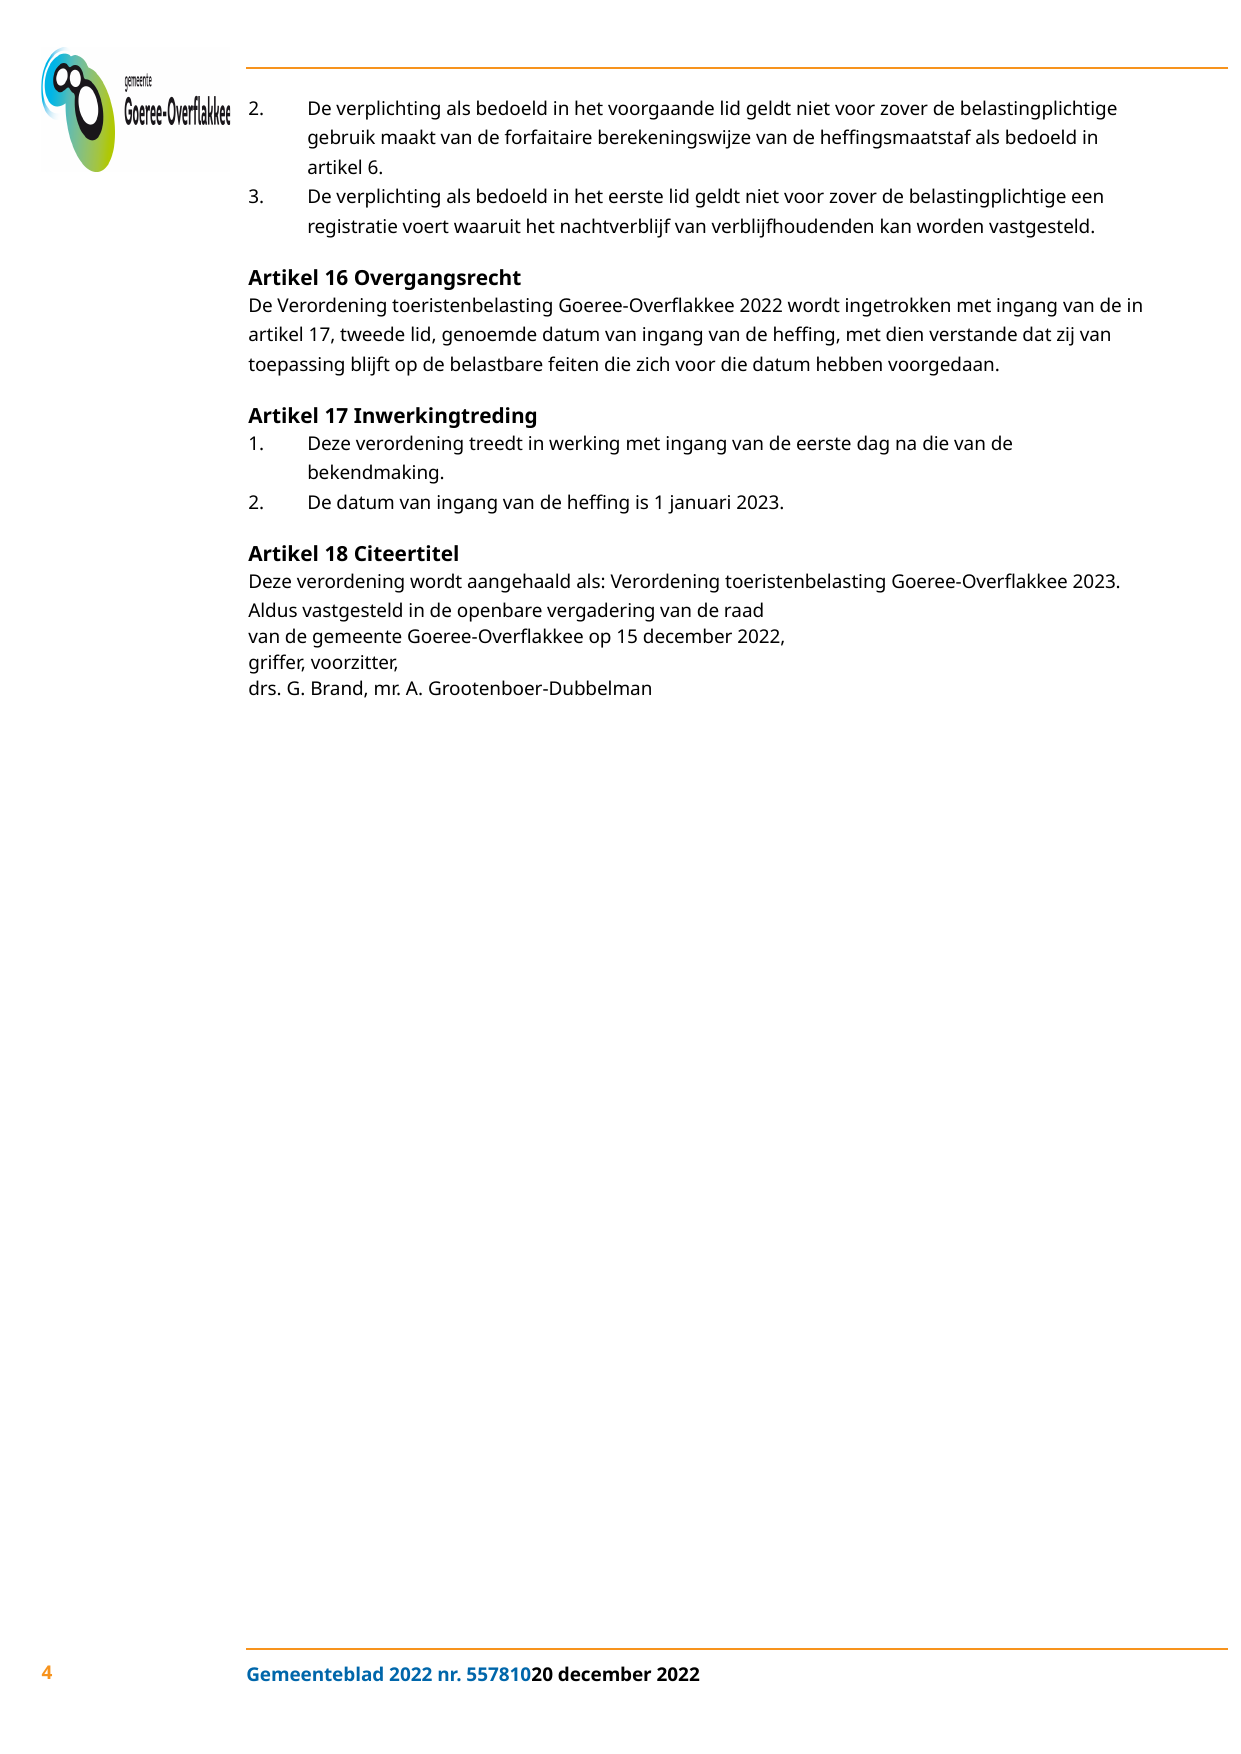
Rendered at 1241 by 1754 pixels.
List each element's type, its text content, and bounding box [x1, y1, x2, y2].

text Artikel 16 Overgangsrecht [248, 263, 1152, 292]
text drs. G. Brand, mr. A. Grootenboer-Dubbelman [248, 675, 1152, 701]
picture [41, 47, 231, 172]
list De verplichting als bedoeld in het voorgaande lid geldt niet voor zover de belastingplichtige gebruik maakt van de forfaitaire berekeningswijze van de heffingsmaatstaf als bedoeld in artikel 6. [248, 95, 1152, 180]
text van de gemeente Goeree-Overflakkee op 15 december 2022, [248, 623, 1152, 649]
text Aldus vastgesteld in de openbare vergadering van de raad [248, 598, 1152, 623]
list De verplichting als bedoeld in het eerste lid geldt niet voor zover de belastingplichtige een registratie voert waaruit het nachtverblijf van verblijfhoudenden kan worden vastgesteld. [248, 183, 1152, 239]
text De Verordening toeristenbelasting Goeree-Overflakkee 2022 wordt ingetrokken met ingang van de in artikel 17, tweede lid, genoemde datum van ingang van de heffing, met dien verstande dat zij van toepassing blijft op de belastbare feiten die zich voor die datum hebben voorgedaan. [248, 292, 1152, 377]
list Deze verordening treedt in werking met ingang van de eerste dag na die van de bekendmaking. [248, 430, 1152, 485]
text griffer, voorzitter, [248, 649, 1152, 675]
text Deze verordening wordt aangehaald als: Verordening toeristenbelasting Goeree-Overflakkee 2023. [248, 568, 1152, 594]
text Artikel 18 Citeertitel [248, 539, 1152, 568]
list De datum van ingang van de heffing is 1 januari 2023. [248, 489, 1152, 515]
text Artikel 17 Inwerkingtreding [248, 402, 1152, 430]
